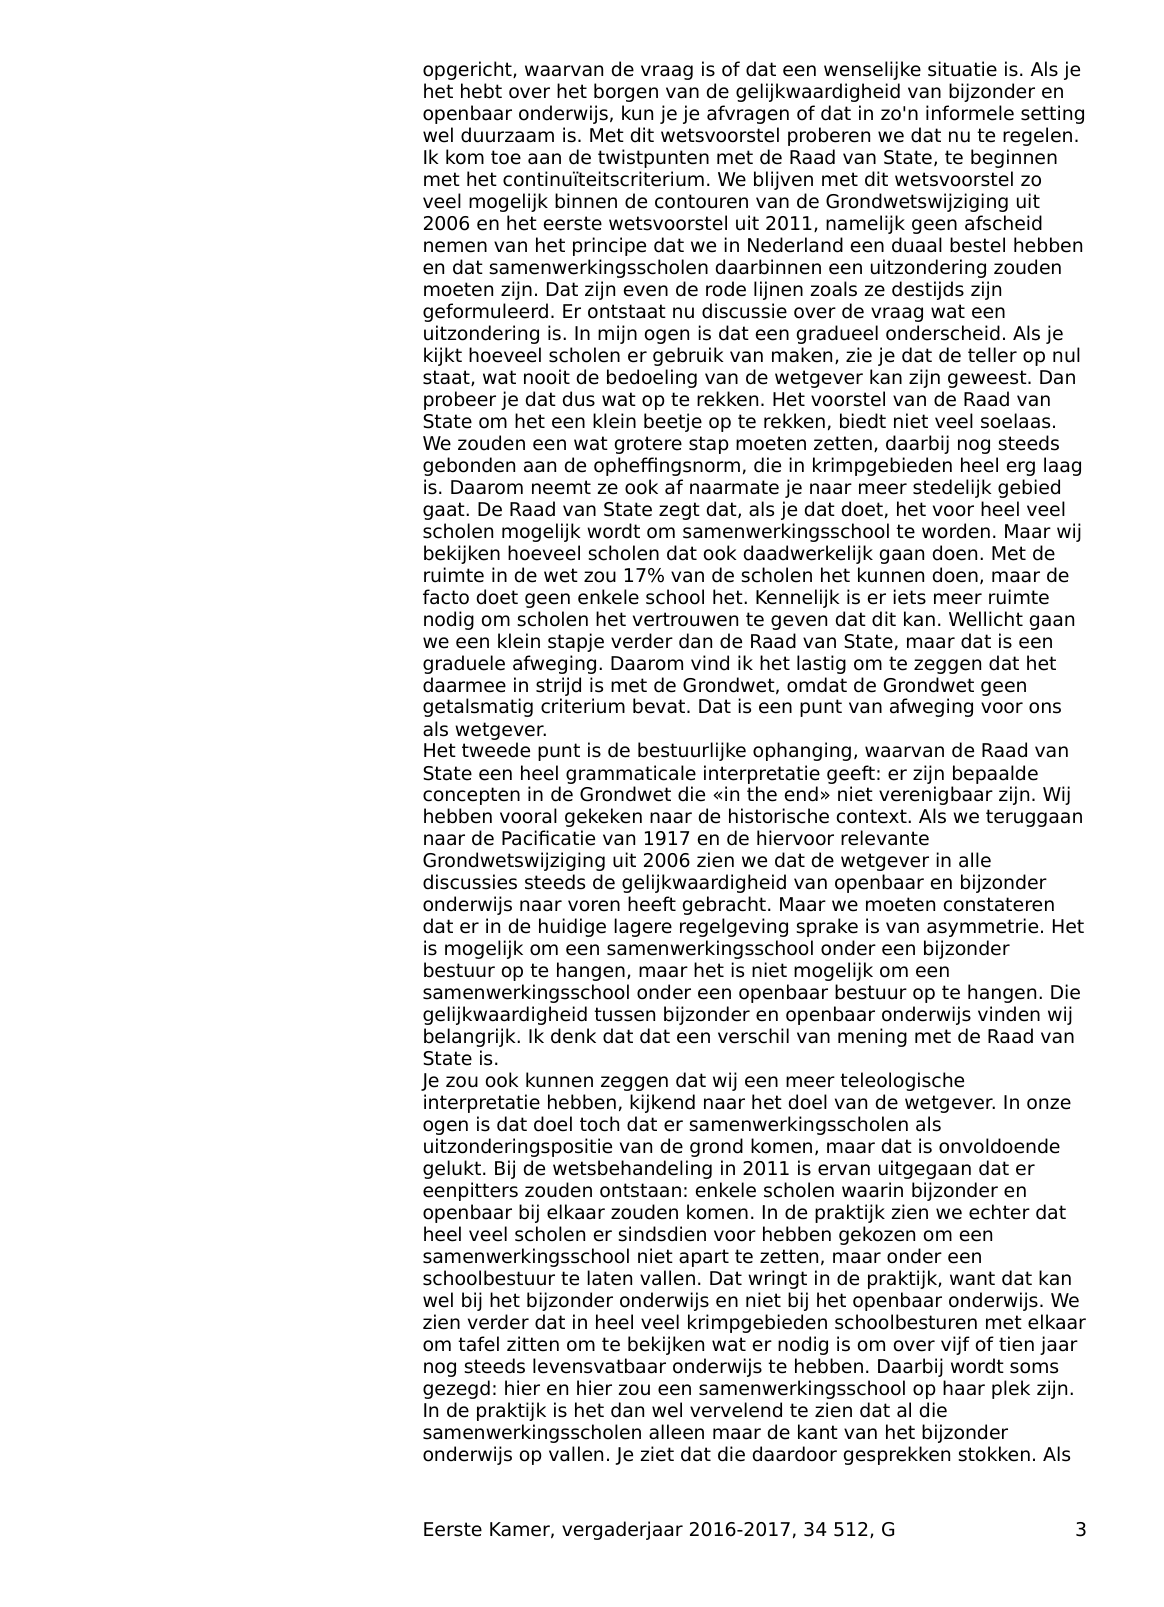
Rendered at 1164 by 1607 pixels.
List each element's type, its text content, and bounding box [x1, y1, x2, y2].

text Ik kom toe aan de twistpunten met de Raad van State, te beginnen met het continuïteitscriterium. We blijven met dit wetsvoorstel zo veel mogelijk binnen de contouren van de Grondwetswijziging uit 2006 en het eerste wetsvoorstel uit 2011, namelijk geen afscheid nemen van het principe dat we in Nederland een duaal bestel hebben en dat samenwerkingsscholen daarbinnen een uitzondering zouden moeten zijn. Dat zijn even de rode lijnen zoals ze destijds zijn geformuleerd. Er ontstaat nu discussie over de vraag wat een uitzondering is. In mijn ogen is dat een gradueel onderscheid. Als je kijkt hoeveel scholen er gebruik van maken, zie je dat de teller op nul staat, wat nooit de bedoeling van de wetgever kan zijn geweest. Dan probeer je dat dus wat op te rekken. Het voorstel van de Raad van State om het een klein beetje op te rekken, biedt niet veel soelaas. We zouden een wat grotere stap moeten zetten, daarbij nog steeds gebonden aan de opheffingsnorm, die in krimpgebieden heel erg laag is. Daarom neemt ze ook af naarmate je naar meer stedelijk gebied gaat. De Raad van State zegt dat, als je dat doet, het voor heel veel scholen mogelijk wordt om samenwerkingsschool te worden. Maar wij bekijken hoeveel scholen dat ook daadwerkelijk gaan doen. Met de ruimte in de wet zou 17% van de scholen het kunnen doen, maar de facto doet geen enkele school het. Kennelijk is er iets meer ruimte nodig om scholen het vertrouwen te geven dat dit kan. Wellicht gaan we een klein stapje verder dan de Raad van State, maar dat is een graduele afweging. Daarom vind ik het lastig om te zeggen dat het daarmee in strijd is met de Grondwet, omdat de Grondwet geen getalsmatig criterium bevat. Dat is een punt van afweging voor ons als wetgever. [422, 147, 1087, 740]
text opgericht, waarvan de vraag is of dat een wenselijke situatie is. Als je het hebt over het borgen van de gelijkwaardigheid van bijzonder en openbaar onderwijs, kun je je afvragen of dat in zo'n informele setting wel duurzaam is. Met dit wetsvoorstel proberen we dat nu te regelen. [422, 59, 1087, 147]
text Het tweede punt is de bestuurlijke ophanging, waarvan de Raad van State een heel grammaticale interpretatie geeft: er zijn bepaalde concepten in de Grondwet die «in the end» niet verenigbaar zijn. Wij hebben vooral gekeken naar de historische context. Als we teruggaan naar de Pacificatie van 1917 en de hiervoor relevante Grondwetswijziging uit 2006 zien we dat de wetgever in alle discussies steeds de gelijkwaardigheid van openbaar en bijzonder onderwijs naar voren heeft gebracht. Maar we moeten constateren dat er in de huidige lagere regelgeving sprake is van asymmetrie. Het is mogelijk om een samenwerkingsschool onder een bijzonder bestuur op te hangen, maar het is niet mogelijk om een samenwerkingsschool onder een openbaar bestuur op te hangen. Die gelijkwaardigheid tussen bijzonder en openbaar onderwijs vinden wij belangrijk. Ik denk dat dat een verschil van mening met de Raad van State is. [422, 740, 1087, 1070]
text Je zou ook kunnen zeggen dat wij een meer teleologische interpretatie hebben, kijkend naar het doel van de wetgever. In onze ogen is dat doel toch dat er samenwerkingsscholen als uitzonderingspositie van de grond komen, maar dat is onvoldoende gelukt. Bij de wetsbehandeling in 2011 is ervan uitgegaan dat er eenpitters zouden ontstaan: enkele scholen waarin bijzonder en openbaar bij elkaar zouden komen. In de praktijk zien we echter dat heel veel scholen er sindsdien voor hebben gekozen om een samenwerkingsschool niet apart te zetten, maar onder een schoolbestuur te laten vallen. Dat wringt in de praktijk, want dat kan wel bij het bijzonder onderwijs en niet bij het openbaar onderwijs. We zien verder dat in heel veel krimpgebieden schoolbesturen met elkaar om tafel zitten om te bekijken wat er nodig is om over vijf of tien jaar nog steeds levensvatbaar onderwijs te hebben. Daarbij wordt soms gezegd: hier en hier zou een samenwerkingsschool op haar plek zijn. In de praktijk is het dan wel vervelend te zien dat al die samenwerkingsscholen alleen maar de kant van het bijzonder onderwijs op vallen. Je ziet dat die daardoor gesprekken stokken. Als [422, 1070, 1087, 1466]
